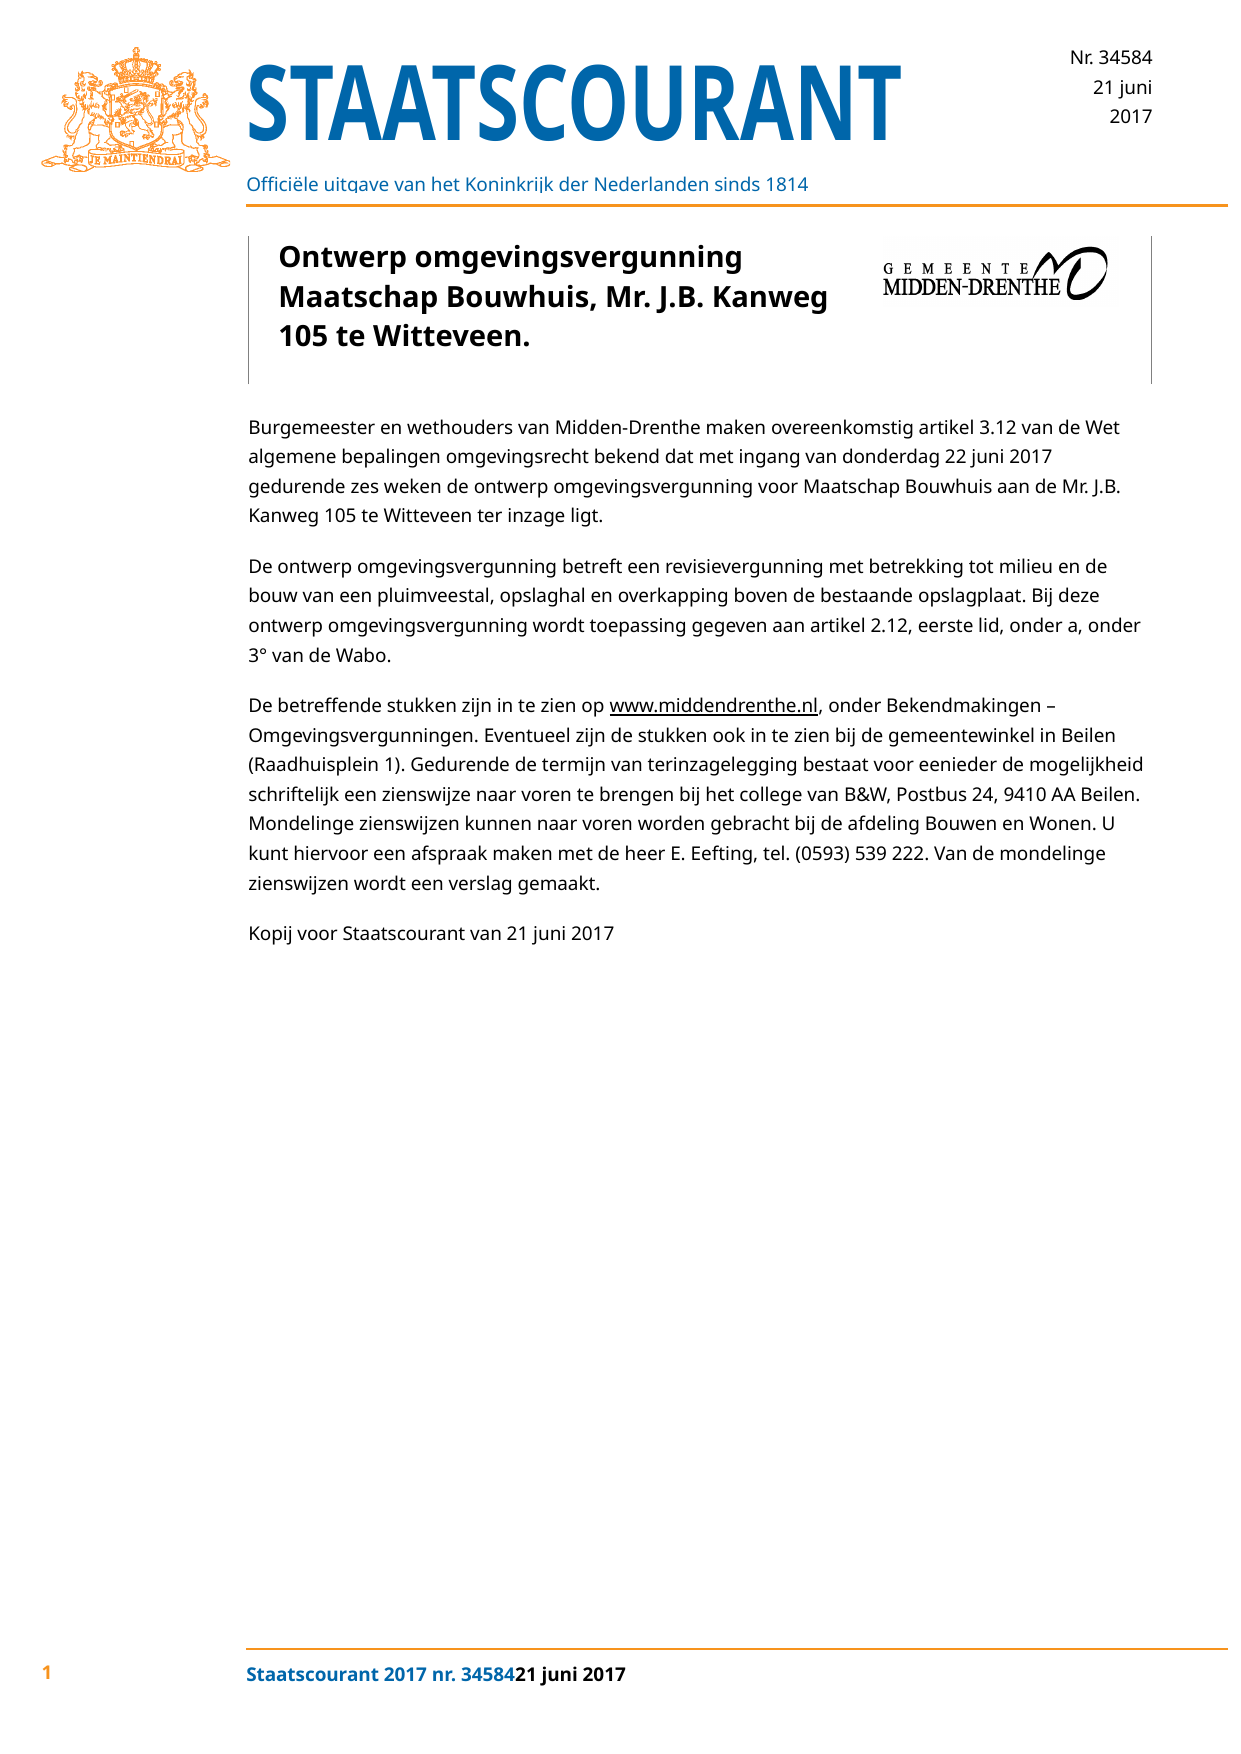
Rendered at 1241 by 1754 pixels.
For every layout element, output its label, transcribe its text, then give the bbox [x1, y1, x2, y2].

table_header [850, 236, 1151, 384]
picture [41, 47, 231, 172]
text De ontwerp omgevingsvergunning betreft een revisievergunning met betrekking tot milieu en de bouw van een pluimveestal, opslaghal en overkapping boven de bestaande opslagplaat. Bij deze ontwerp omgevingsvergunning wordt toepassing gegeven aan artikel 2.12, eerste lid, onder a, onder 3° van de Wabo. [248, 553, 1152, 668]
text Kopij voor Staatscourant van 21 juni 2017 [248, 920, 1152, 946]
table_header Ontwerp omgevingsvergunning Maatschap Bouwhuis, Mr. J.B. Kanweg 105 te Witteveen. [249, 236, 850, 384]
text De betreffende stukken zijn in te zien op www.middendrenthe.nl, onder Bekendmakingen – Omgevingsvergunningen. Eventueel zijn de stukken ook in te zien bij de gemeentewinkel in Beilen (Raadhuisplein 1). Gedurende de termijn van terinzagelegging bestaat voor eenieder de mogelijkheid schriftelijk een zienswijze naar voren te brengen bij het college van B&W, Postbus 24, 9410 AA Beilen. Mondelinge zienswijzen kunnen naar voren worden gebracht bij de afdeling Bouwen en Wonen. U kunt hiervoor een afspraak maken met de heer E. Eefting, tel. (0593) 539 222. Van de mondelinge zienswijzen wordt een verslag gemaakt. [248, 692, 1152, 896]
picture [882, 236, 1119, 307]
text Burgemeester en wethouders van Midden-Drenthe maken overeenkomstig artikel 3.12 van de Wet algemene bepalingen omgevingsrecht bekend dat met ingang van donderdag 22 juni 2017 gedurende zes weken de ontwerp omgevingsvergunning voor Maatschap Bouwhuis aan de Mr. J.B. Kanweg 105 te Witteveen ter inzage ligt. [248, 414, 1152, 528]
